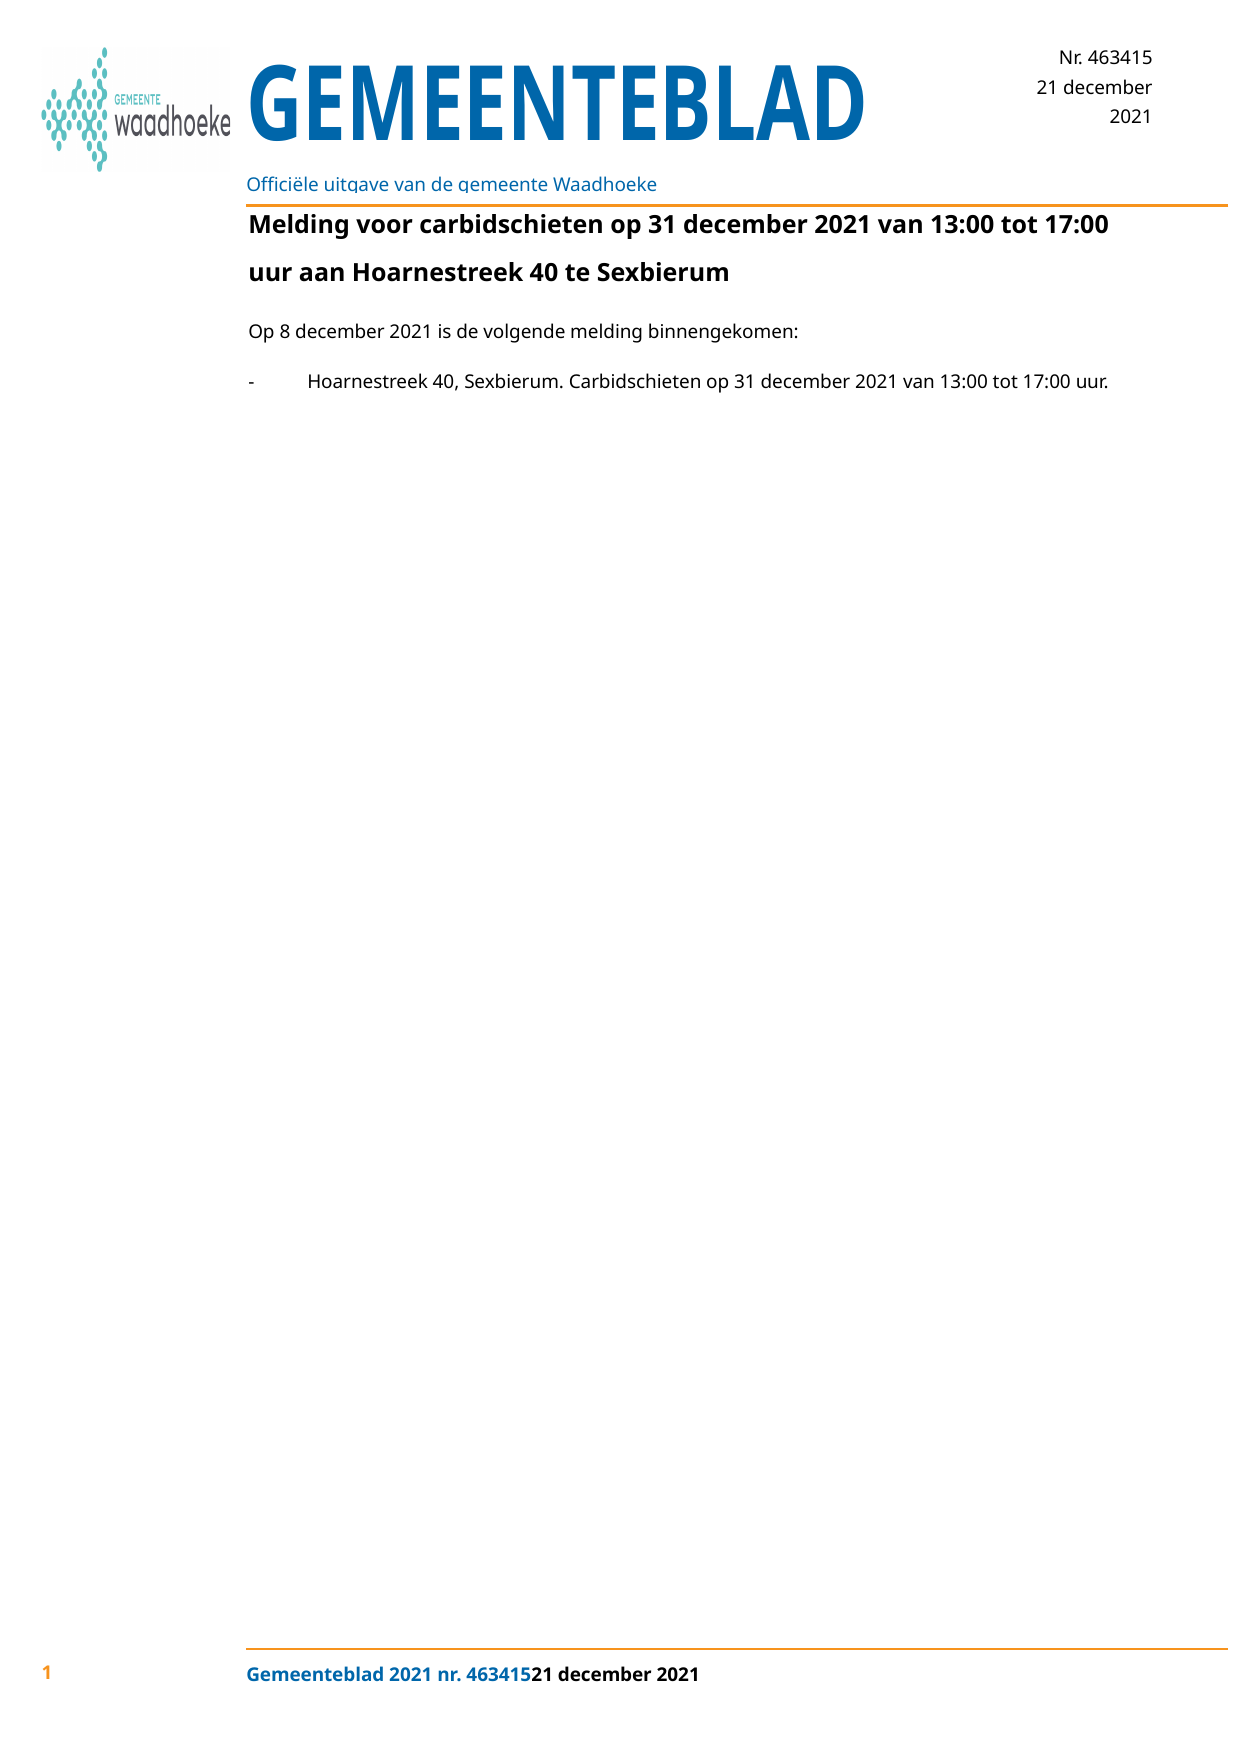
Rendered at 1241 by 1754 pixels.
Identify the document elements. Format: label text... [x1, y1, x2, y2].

text Op 8 december 2021 is de volgende melding binnengekomen: [248, 318, 1152, 344]
list Hoarnestreek 40, Sexbierum. Carbidschieten op 31 december 2021 van 13:00 tot 17:00 uur. [248, 368, 1152, 394]
text Melding voor carbidschieten op 31 december 2021 van 13:00 tot 17:00 uur aan Hoarnestreek 40 te Sexbierum [248, 207, 1152, 288]
picture [41, 47, 231, 172]
